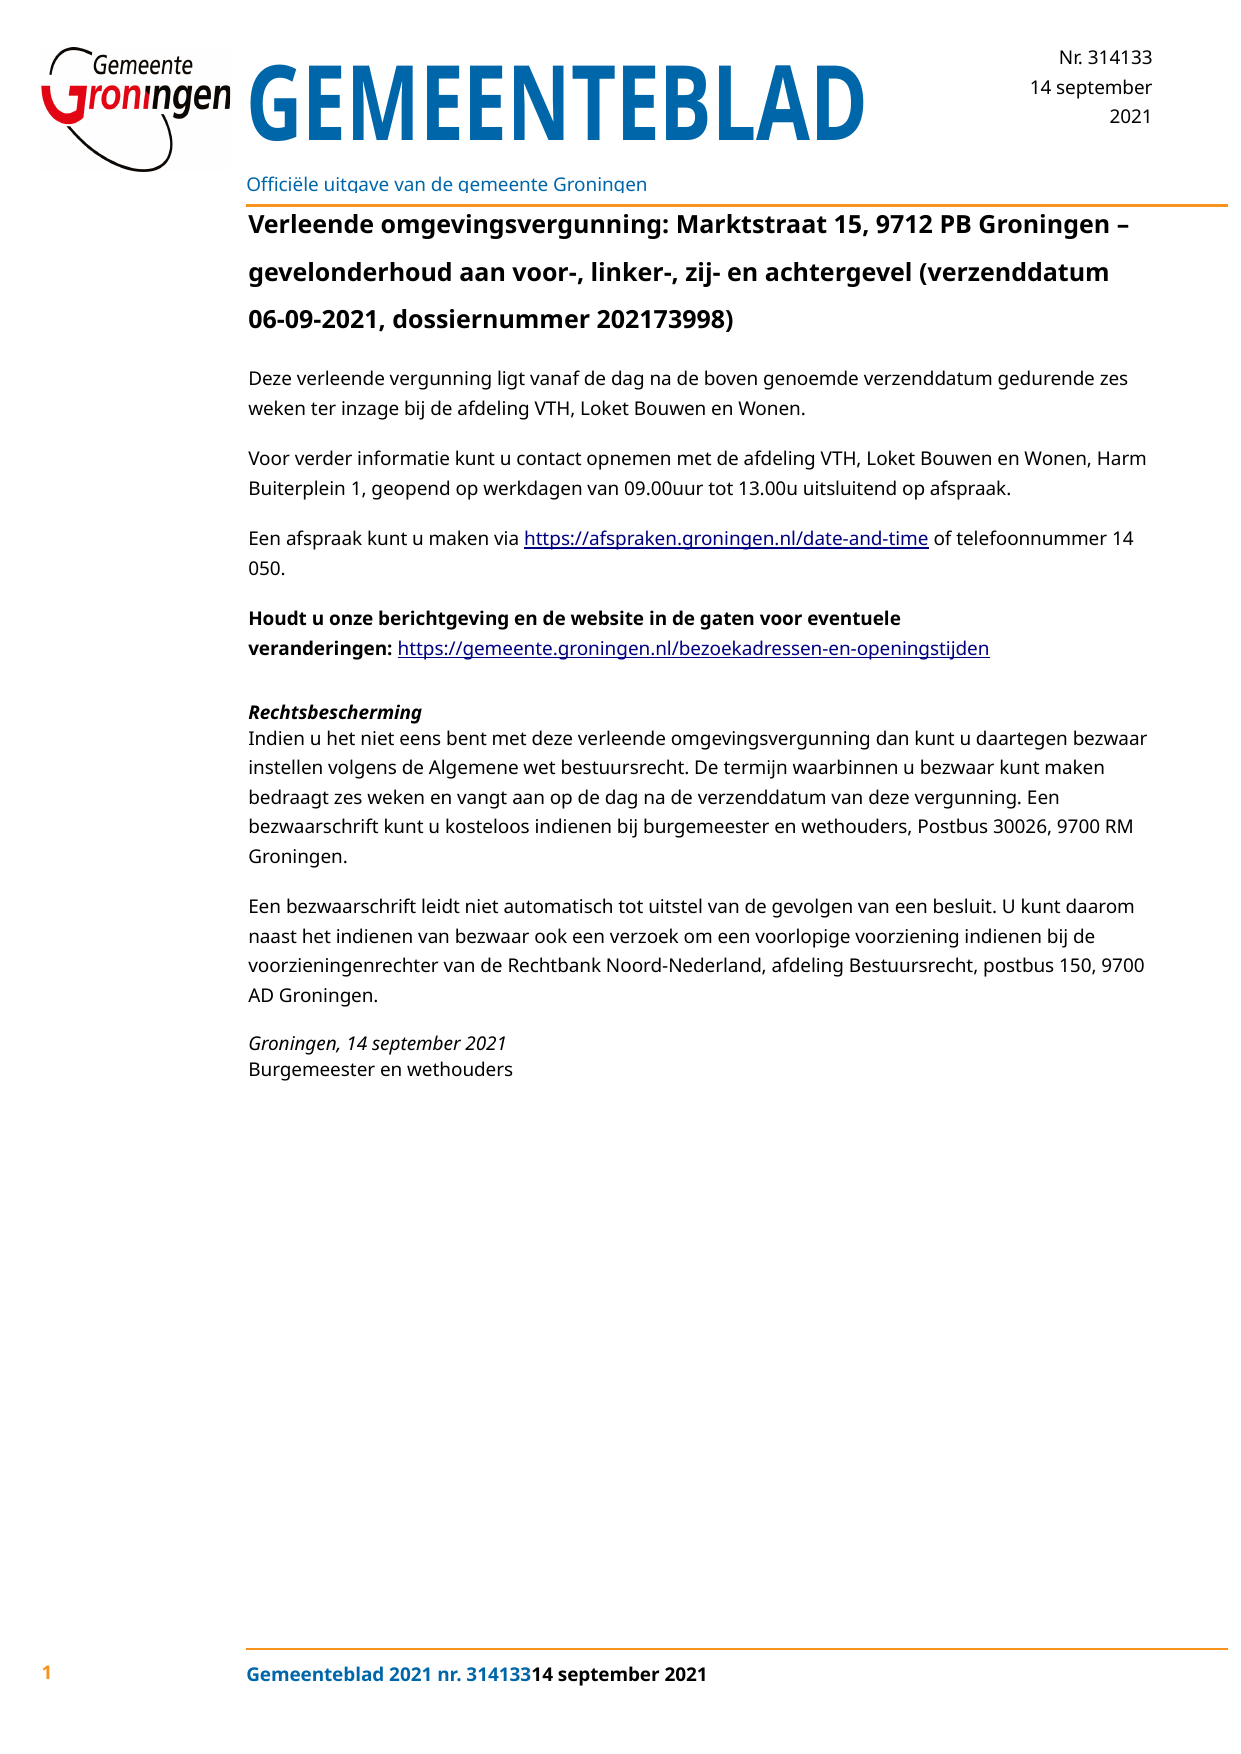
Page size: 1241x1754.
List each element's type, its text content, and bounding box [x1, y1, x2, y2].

text Houdt u onze berichtgeving en de website in de gaten voor eventuele veranderingen: https://gemeente.groningen.nl/bezoekadressen-en-openingstijden [248, 606, 1152, 661]
text Indien u het niet eens bent met deze verleende omgevingsvergunning dan kunt u daartegen bezwaar instellen volgens de Algemene wet bestuursrecht. De termijn waarbinnen u bezwaar kunt maken bedraagt zes weken en vangt aan op de dag na de verzenddatum van deze vergunning. Een bezwaarschrift kunt u kosteloos indienen bij burgemeester en wethouders, Postbus 30026, 9700 RM Groningen. [248, 725, 1152, 869]
text Een bezwaarschrift leidt niet automatisch tot uitstel van de gevolgen van een besluit. U kunt daarom naast het indienen van bezwaar ook een verzoek om een voorlopige voorziening indienen bij de voorzieningenrechter van de Rechtbank Noord-Nederland, afdeling Bestuursrecht, postbus 150, 9700 AD Groningen. [248, 893, 1152, 1008]
text Voor verder informatie kunt u contact opnemen met de afdeling VTH, Loket Bouwen en Wonen, Harm Buiterplein 1, geopend op werkdagen van 09.00uur tot 13.00u uitsluitend op afspraak. [248, 446, 1152, 501]
picture [41, 47, 231, 172]
text Een afspraak kunt u maken via https://afspraken.groningen.nl/date-and-time of telefoonnummer 14 050. [248, 526, 1152, 581]
text Rechtsbescherming [248, 699, 1152, 725]
text Groningen, 14 september 2021 [248, 1030, 1152, 1056]
text Deze verleende vergunning ligt vanaf de dag na de boven genoemde verzenddatum gedurende zes weken ter inzage bij de afdeling VTH, Loket Bouwen en Wonen. [248, 366, 1152, 421]
text Verleende omgevingsvergunning: Marktstraat 15, 9712 PB Groningen – gevelonderhoud aan voor-, linker-, zij- en achtergevel (verzenddatum 06-09-2021, dossiernummer 202173998) [248, 207, 1152, 336]
text Burgemeester en wethouders [248, 1056, 1152, 1082]
